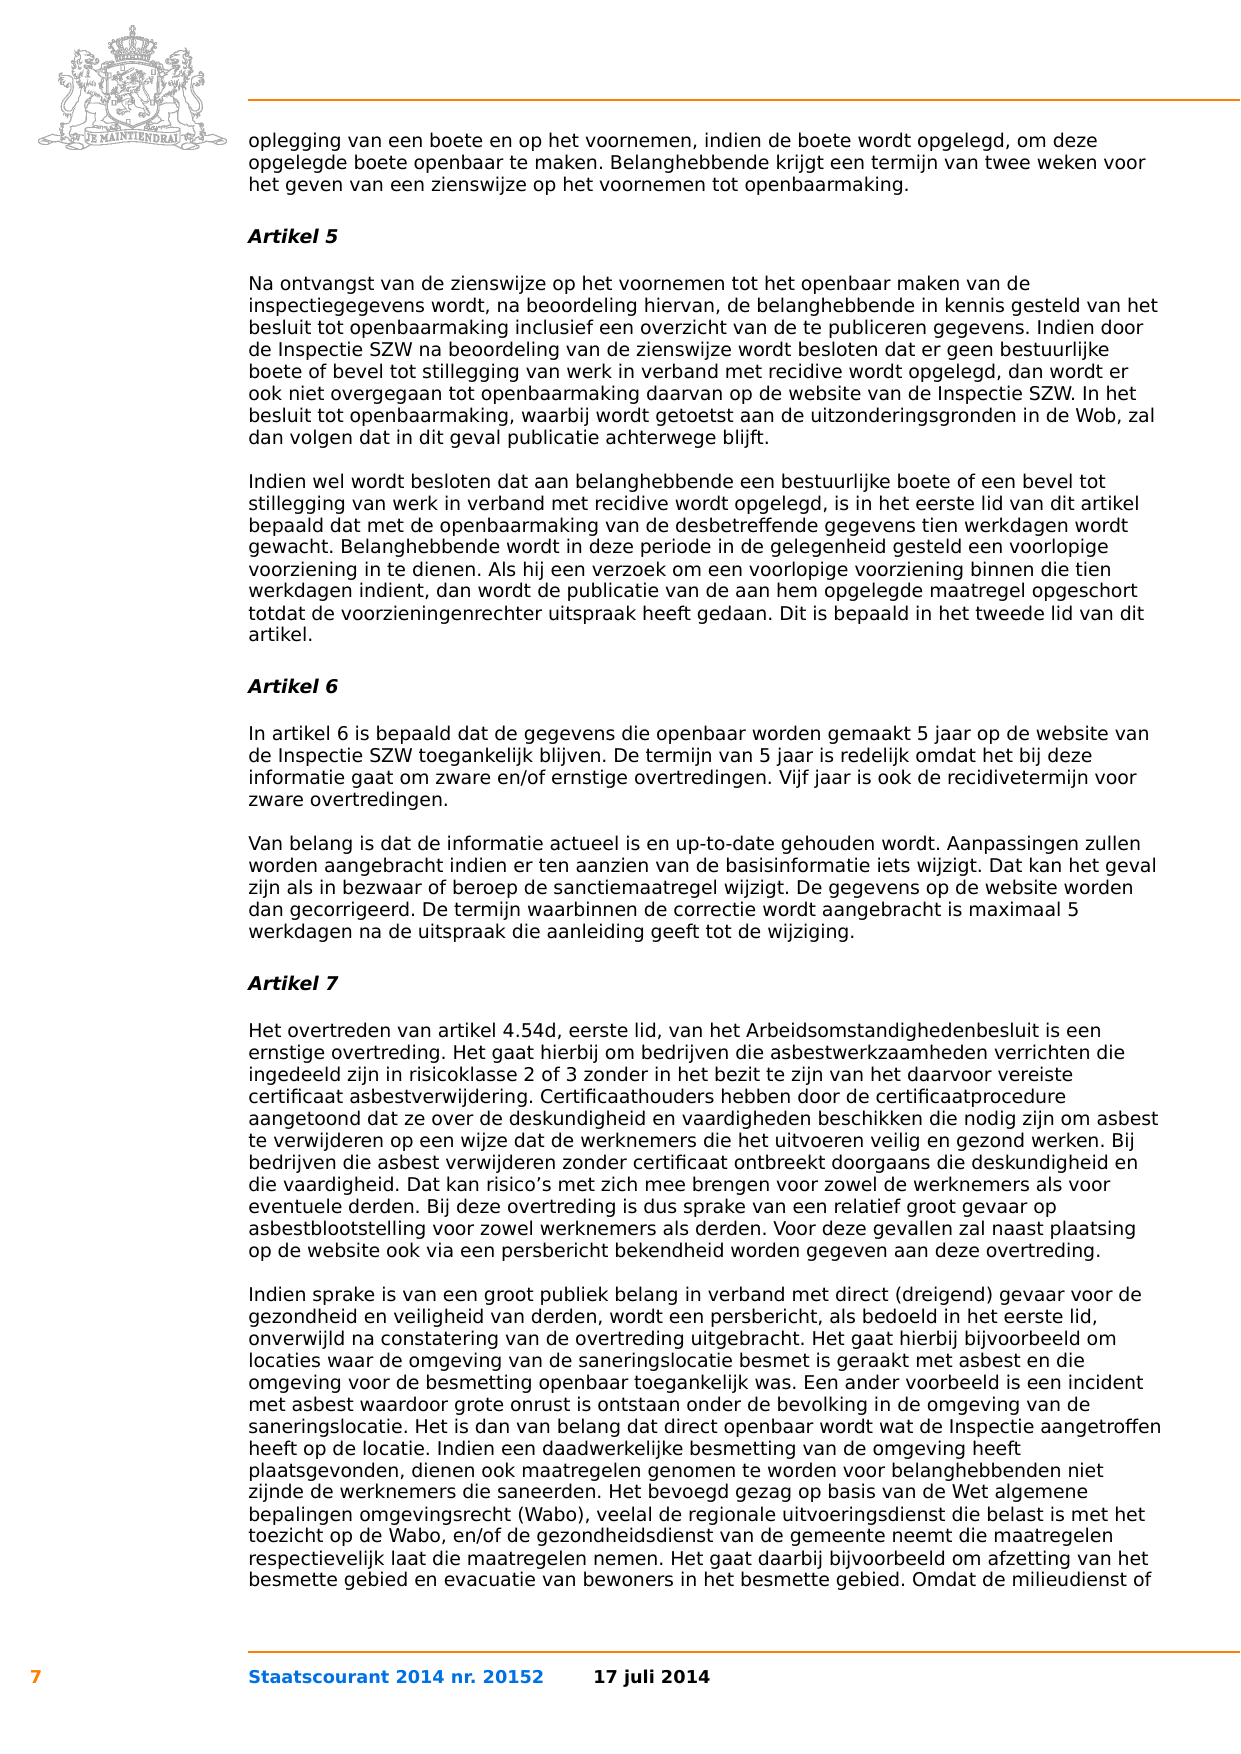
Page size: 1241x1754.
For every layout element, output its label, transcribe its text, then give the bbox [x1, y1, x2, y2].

subtitle Artikel 7 [248, 973, 1163, 995]
text Indien wel wordt besloten dat aan belanghebbende een bestuurlijke boete of een bevel tot stillegging van werk in verband met recidive wordt opgelegd, is in het eerste lid van dit artikel bepaald dat met de openbaarmaking van de desbetreffende gegevens tien werkdagen wordt gewacht. Belanghebbende wordt in deze periode in de gelegenheid gesteld een voorlopige voorziening in te dienen. Als hij een verzoek om een voorlopige voorziening binnen die tien werkdagen indient, dan wordt de publicatie van de aan hem opgelegde maatregel opgeschort totdat de voorzieningenrechter uitspraak heeft gedaan. Dit is bepaald in het tweede lid van dit artikel. [248, 471, 1163, 646]
text oplegging van een boete en op het voornemen, indien de boete wordt opgelegd, om deze opgelegde boete openbaar te maken. Belanghebbende krijgt een termijn van twee weken voor het geven van een zienswijze op het voornemen tot openbaarmaking. [248, 130, 1163, 196]
text Het overtreden van artikel 4.54d, eerste lid, van het Arbeidsomstandighedenbesluit is een ernstige overtreding. Het gaat hierbij om bedrijven die asbestwerkzaamheden verrichten die ingedeeld zijn in risicoklasse 2 of 3 zonder in het bezit te zijn van het daarvoor vereiste certificaat asbestverwijdering. Certificaathouders hebben door de certificaatprocedure aangetoond dat ze over de deskundigheid en vaardigheden beschikken die nodig zijn om asbest te verwijderen op een wijze dat de werknemers die het uitvoeren veilig en gezond werken. Bij bedrijven die asbest verwijderen zonder certificaat ontbreekt doorgaans die deskundigheid en die vaardigheid. Dat kan risico’s met zich mee brengen voor zowel de werknemers als voor eventuele derden. Bij deze overtreding is dus sprake van een relatief groot gevaar op asbestblootstelling voor zowel werknemers als derden. Voor deze gevallen zal naast plaatsing op de website ook via een persbericht bekendheid worden gegeven aan deze overtreding. [248, 1020, 1163, 1262]
subtitle Artikel 6 [248, 676, 1163, 698]
text In artikel 6 is bepaald dat de gegevens die openbaar worden gemaakt 5 jaar op de website van de Inspectie SZW toegankelijk blijven. De termijn van 5 jaar is redelijk omdat het bij deze informatie gaat om zware en/of ernstige overtredingen. Vijf jaar is ook de recidivetermijn voor zware overtredingen. [248, 723, 1163, 811]
subtitle Artikel 5 [248, 226, 1163, 248]
picture [38, 25, 227, 150]
text Na ontvangst van de zienswijze op het voornemen tot het openbaar maken van de inspectiegegevens wordt, na beoordeling hiervan, de belanghebbende in kennis gesteld van het besluit tot openbaarmaking inclusief een overzicht van de te publiceren gegevens. Indien door de Inspectie SZW na beoordeling van de zienswijze wordt besloten dat er geen bestuurlijke boete of bevel tot stillegging van werk in verband met recidive wordt opgelegd, dan wordt er ook niet overgegaan tot openbaarmaking daarvan op de website van de Inspectie SZW. In het besluit tot openbaarmaking, waarbij wordt getoetst aan de uitzonderingsgronden in de Wob, zal dan volgen dat in dit geval publicatie achterwege blijft. [248, 273, 1163, 449]
text Indien sprake is van een groot publiek belang in verband met direct (dreigend) gevaar voor de gezondheid en veiligheid van derden, wordt een persbericht, als bedoeld in het eerste lid, onverwijld na constatering van de overtreding uitgebracht. Het gaat hierbij bijvoorbeeld om locaties waar de omgeving van de saneringslocatie besmet is geraakt met asbest en die omgeving voor de besmetting openbaar toegankelijk was. Een ander voorbeeld is een incident met asbest waardoor grote onrust is ontstaan onder de bevolking in de omgeving van de saneringslocatie. Het is dan van belang dat direct openbaar wordt wat de Inspectie aangetroffen heeft op de locatie. Indien een daadwerkelijke besmetting van de omgeving heeft plaatsgevonden, dienen ook maatregelen genomen te worden voor belanghebbenden niet zijnde de werknemers die saneerden. Het bevoegd gezag op basis van de Wet algemene bepalingen omgevingsrecht (Wabo), veelal de regionale uitvoeringsdienst die belast is met het toezicht op de Wabo, en/of de gezondheidsdienst van de gemeente neemt die maatregelen respectievelijk laat die maatregelen nemen. Het gaat daarbij bijvoorbeeld om afzetting van het besmette gebied en evacuatie van bewoners in het besmette gebied. Omdat de milieudienst of [248, 1284, 1163, 1591]
text Van belang is dat de informatie actueel is en up-to-date gehouden wordt. Aanpassingen zullen worden aangebracht indien er ten aanzien van de basisinformatie iets wijzigt. Dat kan het geval zijn als in bezwaar of beroep de sanctiemaatregel wijzigt. De gegevens op de website worden dan gecorrigeerd. De termijn waarbinnen de correctie wordt aangebracht is maximaal 5 werkdagen na de uitspraak die aanleiding geeft tot de wijziging. [248, 833, 1163, 943]
